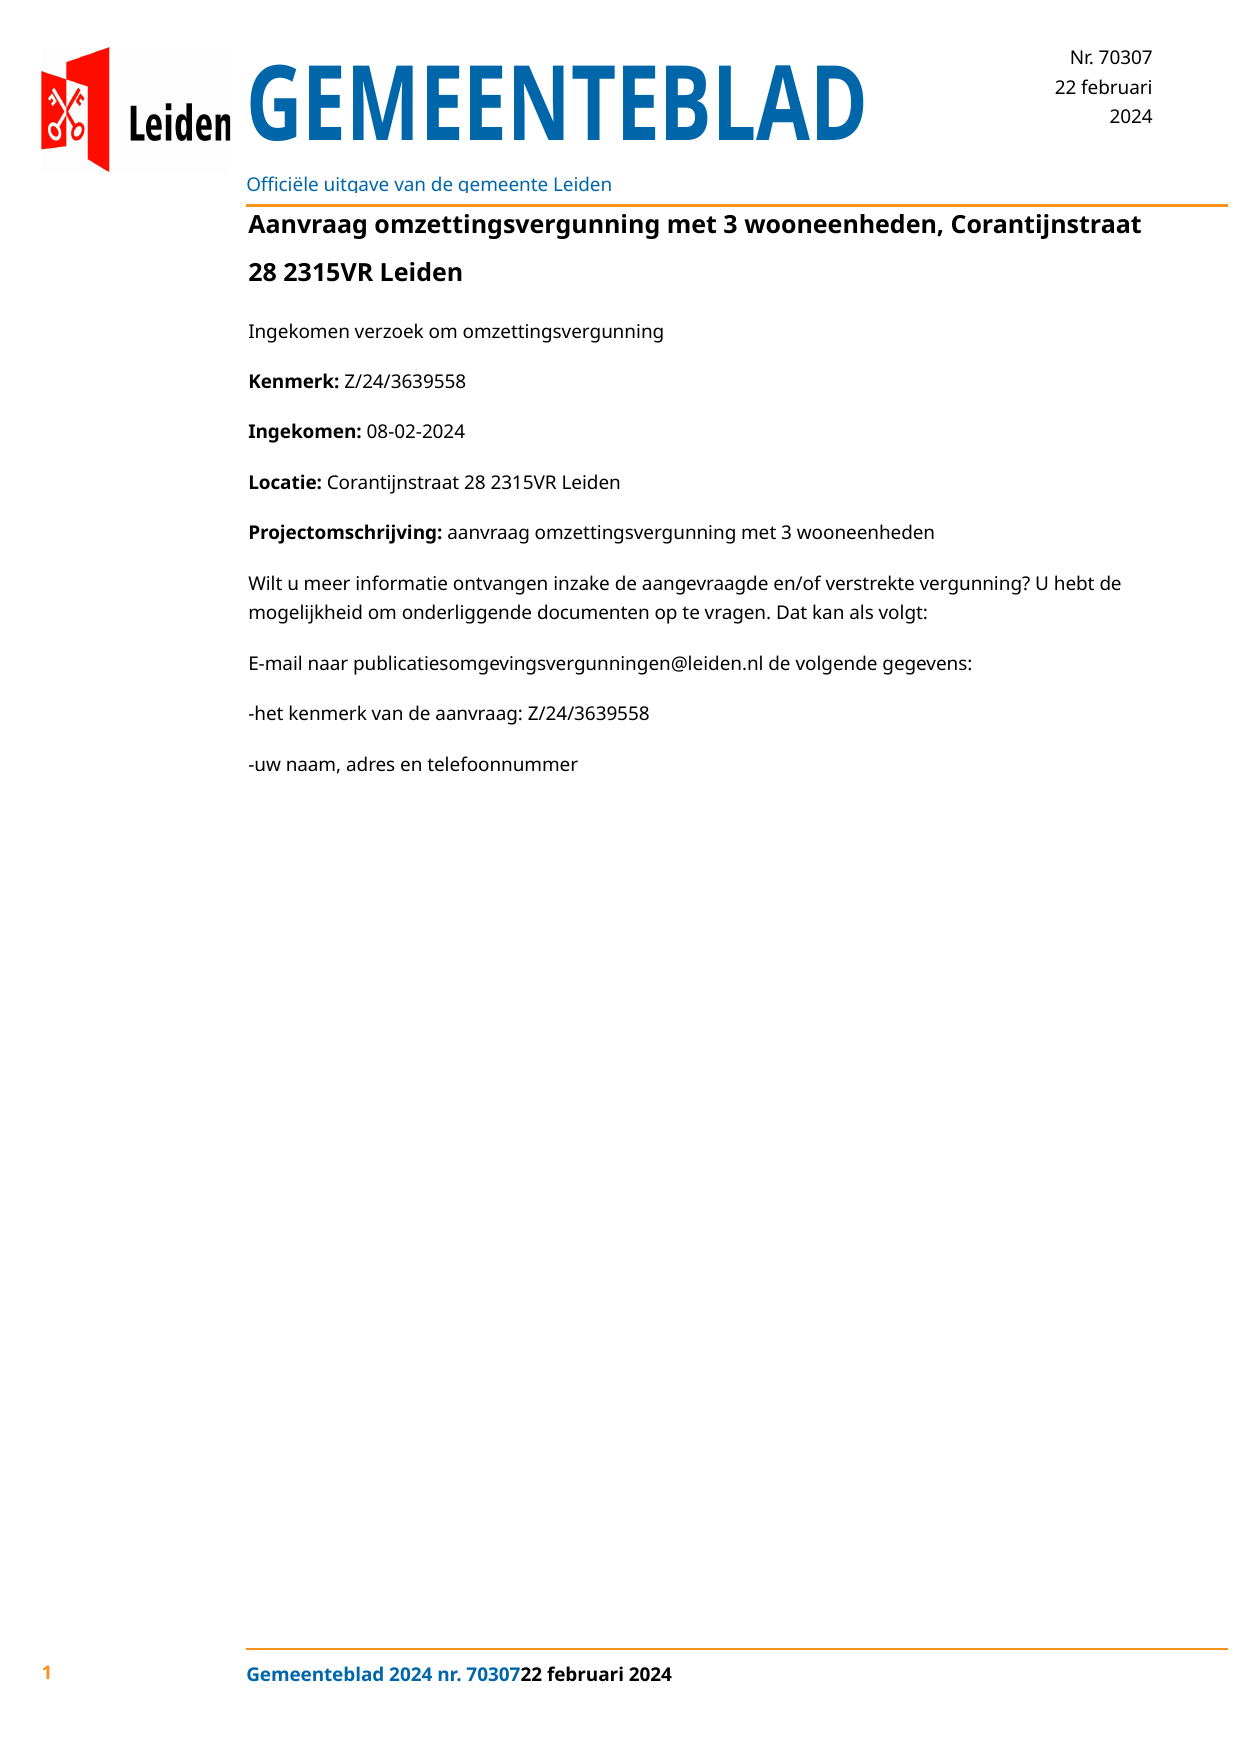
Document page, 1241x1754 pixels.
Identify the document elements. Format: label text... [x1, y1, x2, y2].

text -het kenmerk van de aanvraag: Z/24/3639558 [248, 700, 1152, 726]
text Aanvraag omzettingsvergunning met 3 wooneenheden, Corantijnstraat 28 2315VR Leiden [248, 207, 1152, 288]
text Kenmerk: Z/24/3639558 [248, 368, 1152, 394]
picture [41, 47, 231, 172]
text Locatie: Corantijnstraat 28 2315VR Leiden [248, 469, 1152, 495]
text Ingekomen verzoek om omzettingsvergunning [248, 318, 1152, 344]
text -uw naam, adres en telefoonnummer [248, 751, 1152, 777]
text Ingekomen: 08-02-2024 [248, 419, 1152, 444]
text Projectomschrijving: aanvraag omzettingsvergunning met 3 wooneenheden [248, 519, 1152, 545]
text E-mail naar publicatiesomgevingsvergunningen@leiden.nl de volgende gegevens: [248, 650, 1152, 676]
text Wilt u meer informatie ontvangen inzake de aangevraagde en/of verstrekte vergunning? U hebt de mogelijkheid om onderliggende documenten op te vragen. Dat kan als volgt: [248, 570, 1152, 625]
